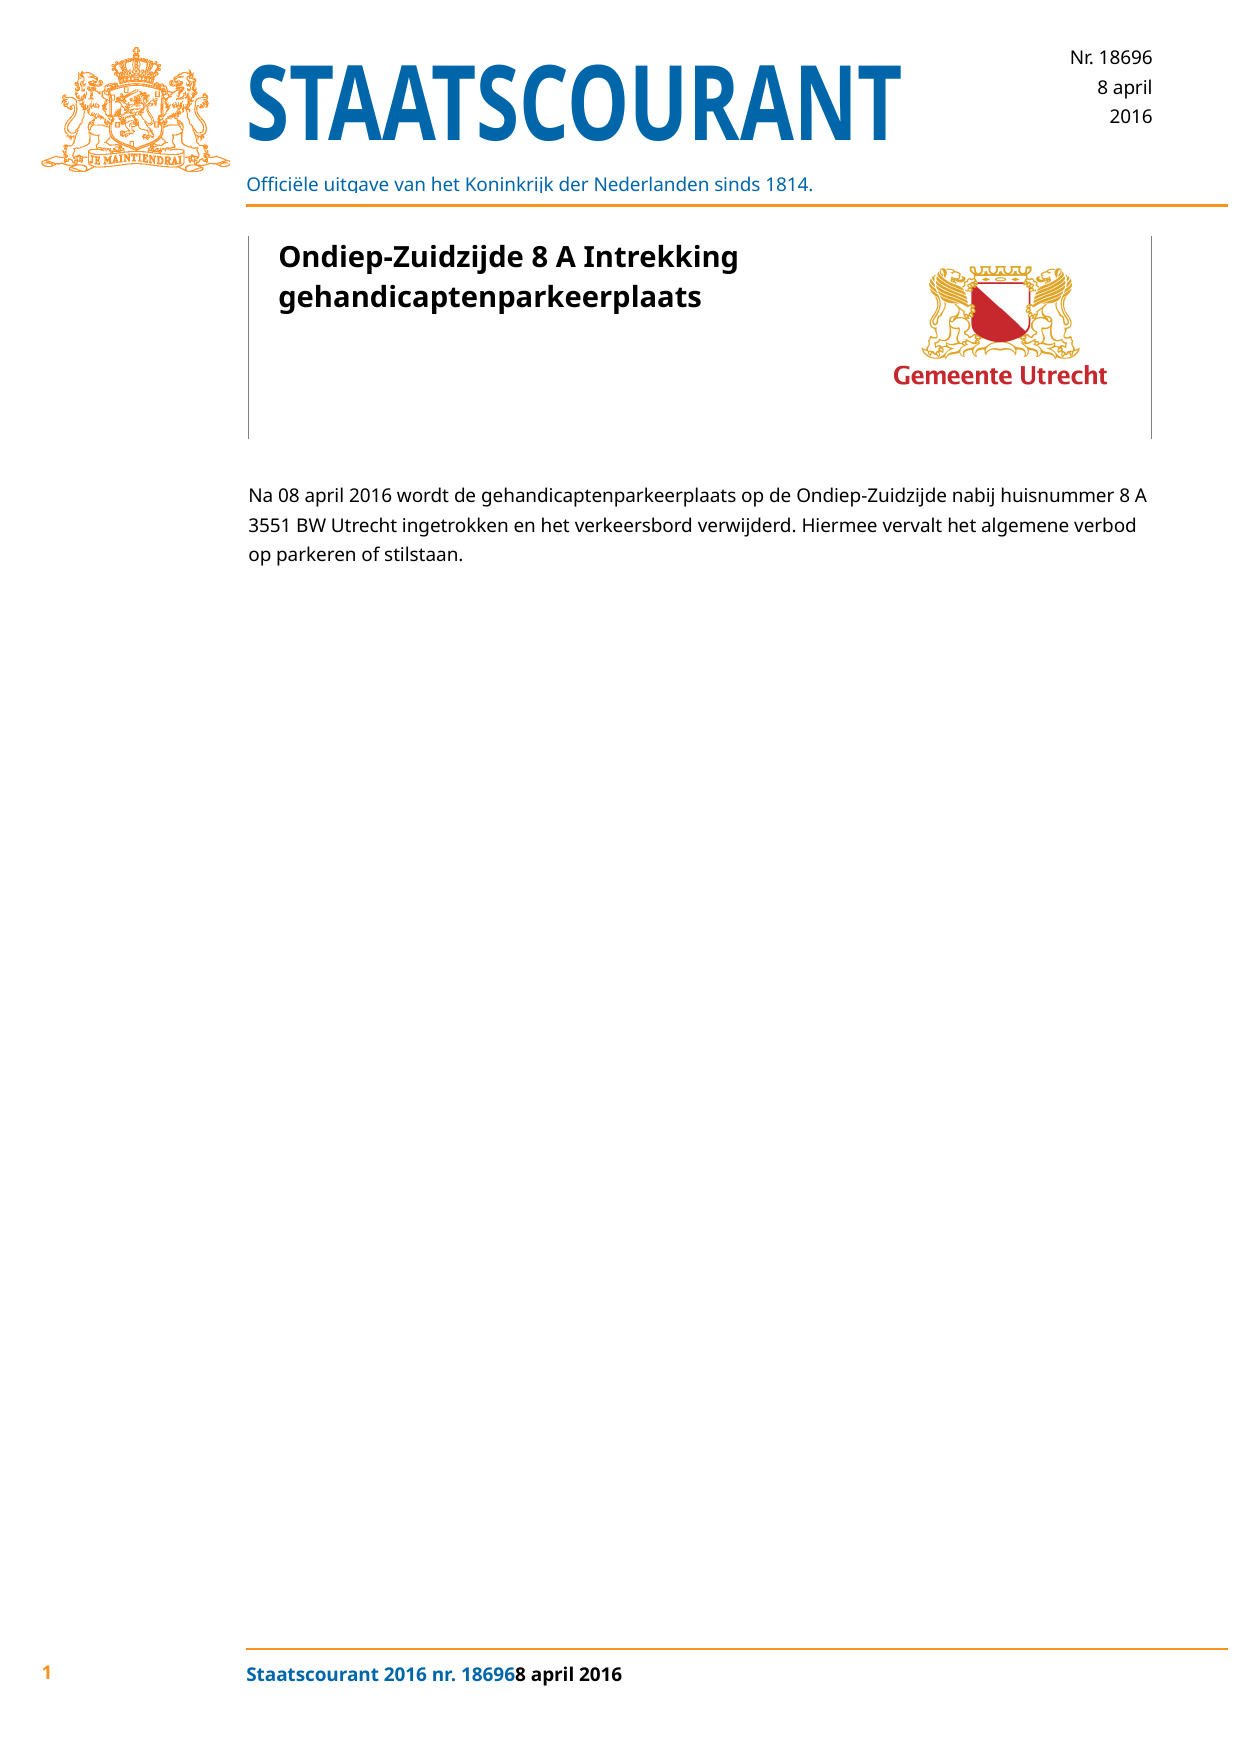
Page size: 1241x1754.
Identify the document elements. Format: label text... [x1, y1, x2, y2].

table_header Ondiep-Zuidzijde 8 A Intrekking gehandicaptenparkeerplaats [249, 236, 850, 439]
table_header [850, 414, 1151, 439]
table_header [850, 236, 882, 413]
table_header [1119, 236, 1151, 413]
picture [41, 47, 231, 172]
text Na 08 april 2016 wordt de gehandicaptenparkeerplaats op de Ondiep-Zuidzijde nabij huisnummer 8 A 3551 BW Utrecht ingetrokken en het verkeersbord verwijderd. Hiermee vervalt het algemene verbod op parkeren of stilstaan. [248, 482, 1152, 567]
picture [882, 236, 1119, 414]
